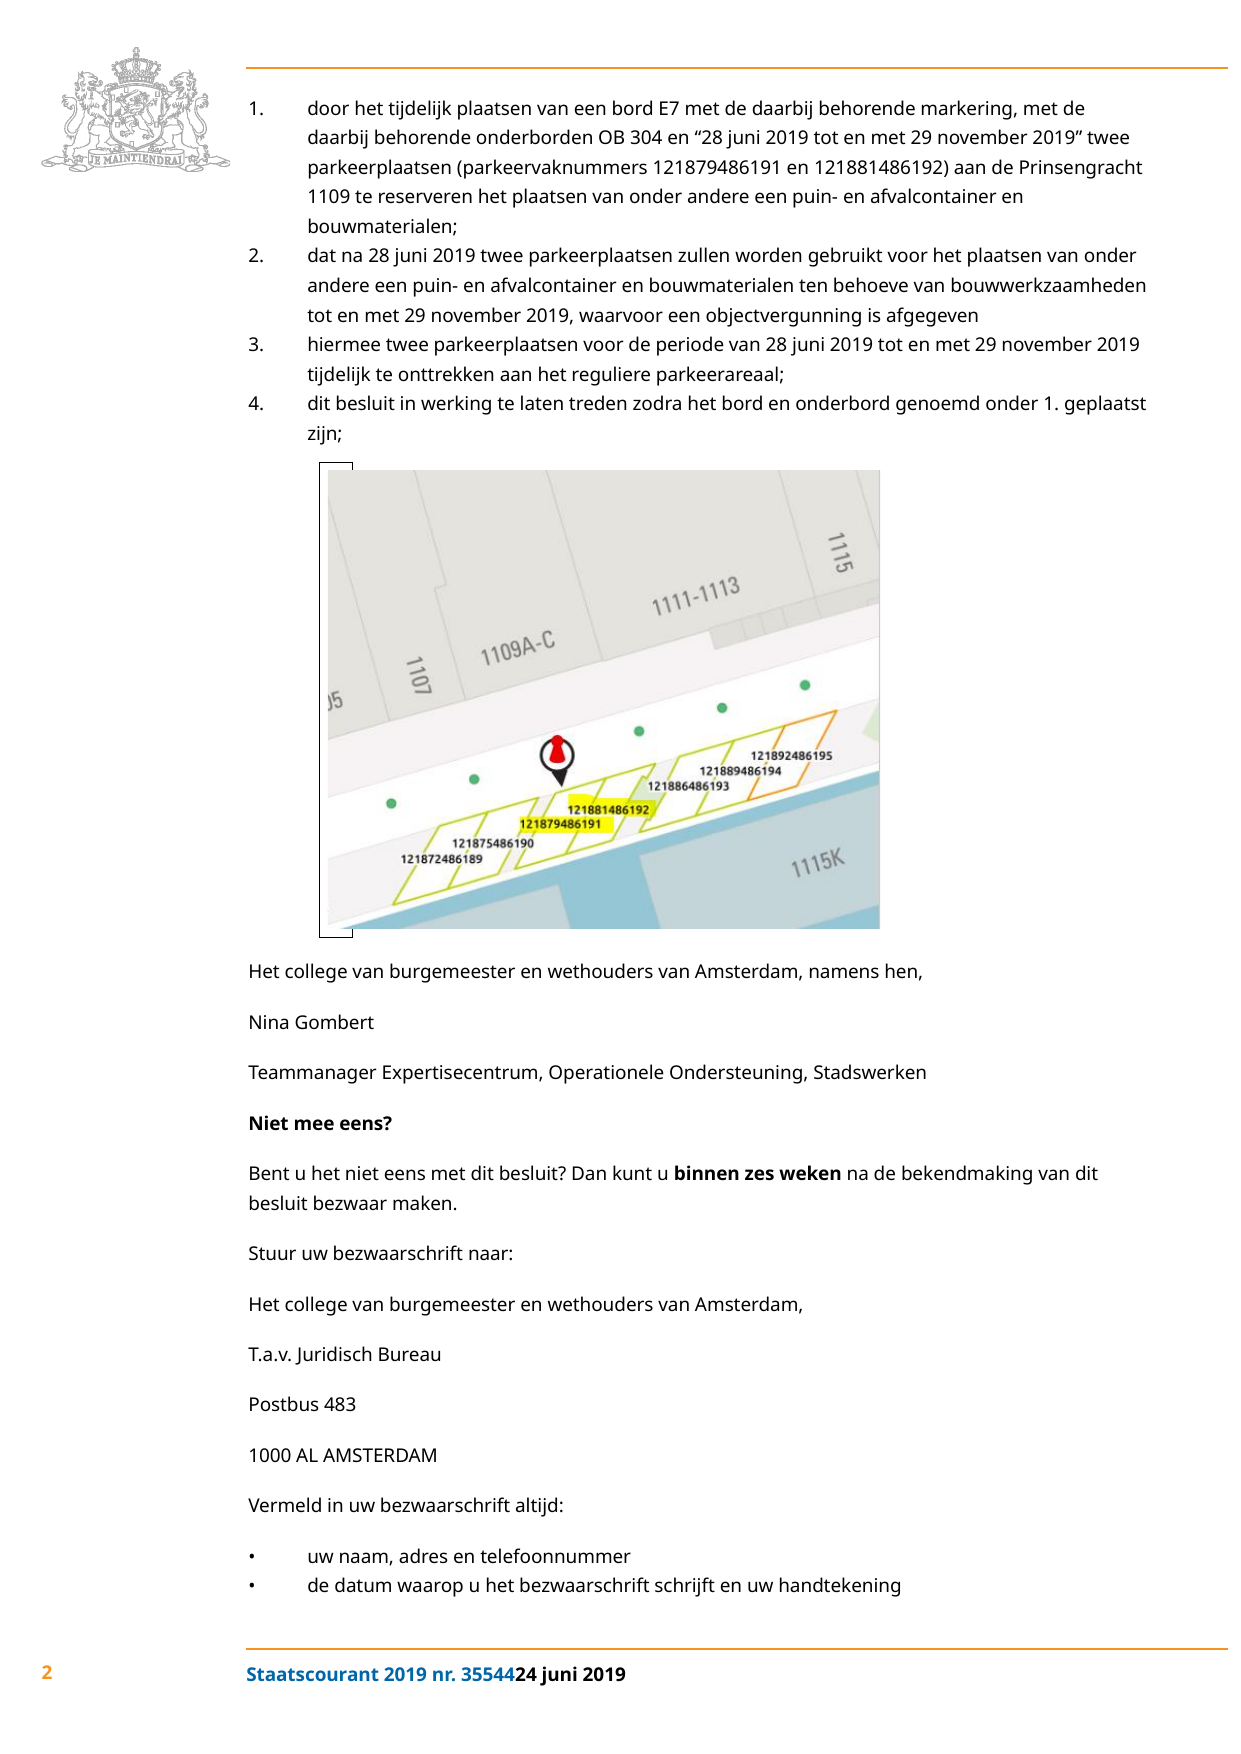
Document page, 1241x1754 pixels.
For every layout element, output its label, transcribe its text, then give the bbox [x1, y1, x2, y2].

text Het college van burgemeester en wethouders van Amsterdam, namens hen, [248, 959, 1152, 984]
text Bent u het niet eens met dit besluit? Dan kunt u binnen zes weken na de bekendmaking van dit besluit bezwaar maken. [248, 1160, 1152, 1216]
text 1000 AL AMSTERDAM [248, 1442, 1152, 1468]
list hiermee twee parkeerplaatsen voor de periode van 28 juni 2019 tot en met 29 november 2019 tijdelijk te onttrekken aan het reguliere parkeerareaal; [248, 331, 1152, 387]
list dat na 28 juni 2019 twee parkeerplaatsen zullen worden gebruikt voor het plaatsen van onder andere een puin- en afvalcontainer en bouwmaterialen ten behoeve van bouwwerkzaamheden tot en met 29 november 2019, waarvoor een objectvergunning is afgegeven [248, 243, 1152, 328]
text Teammanager Expertisecentrum, Operationele Ondersteuning, Stadswerken [248, 1059, 1152, 1085]
text Het college van burgemeester en wethouders van Amsterdam, [248, 1291, 1152, 1316]
picture [327, 470, 880, 929]
text Stuur uw bezwaarschrift naar: [248, 1240, 1152, 1266]
list uw naam, adres en telefoonnummer [248, 1543, 1152, 1568]
list de datum waarop u het bezwaarschrift schrijft en uw handtekening [248, 1572, 1152, 1598]
list dit besluit in werking te laten treden zodra het bord en onderbord genoemd onder 1. geplaatst zijn; [248, 391, 1152, 446]
text Postbus 483 [248, 1392, 1152, 1417]
text Vermeld in uw bezwaarschrift altijd: [248, 1492, 1152, 1518]
text T.a.v. Juridisch Bureau [248, 1341, 1152, 1367]
picture [41, 47, 231, 172]
list door het tijdelijk plaatsen van een bord E7 met de daarbij behorende markering, met de daarbij behorende onderborden OB 304 en “28 juni 2019 tot en met 29 november 2019” twee parkeerplaatsen (parkeervaknummers 121879486191 en 121881486192) aan de Prinsengracht 1109 te reserveren het plaatsen van onder andere een puin- en afvalcontainer en bouwmaterialen; [248, 95, 1152, 239]
text Nina Gombert [248, 1009, 1152, 1035]
text Niet mee eens? [248, 1110, 1152, 1136]
